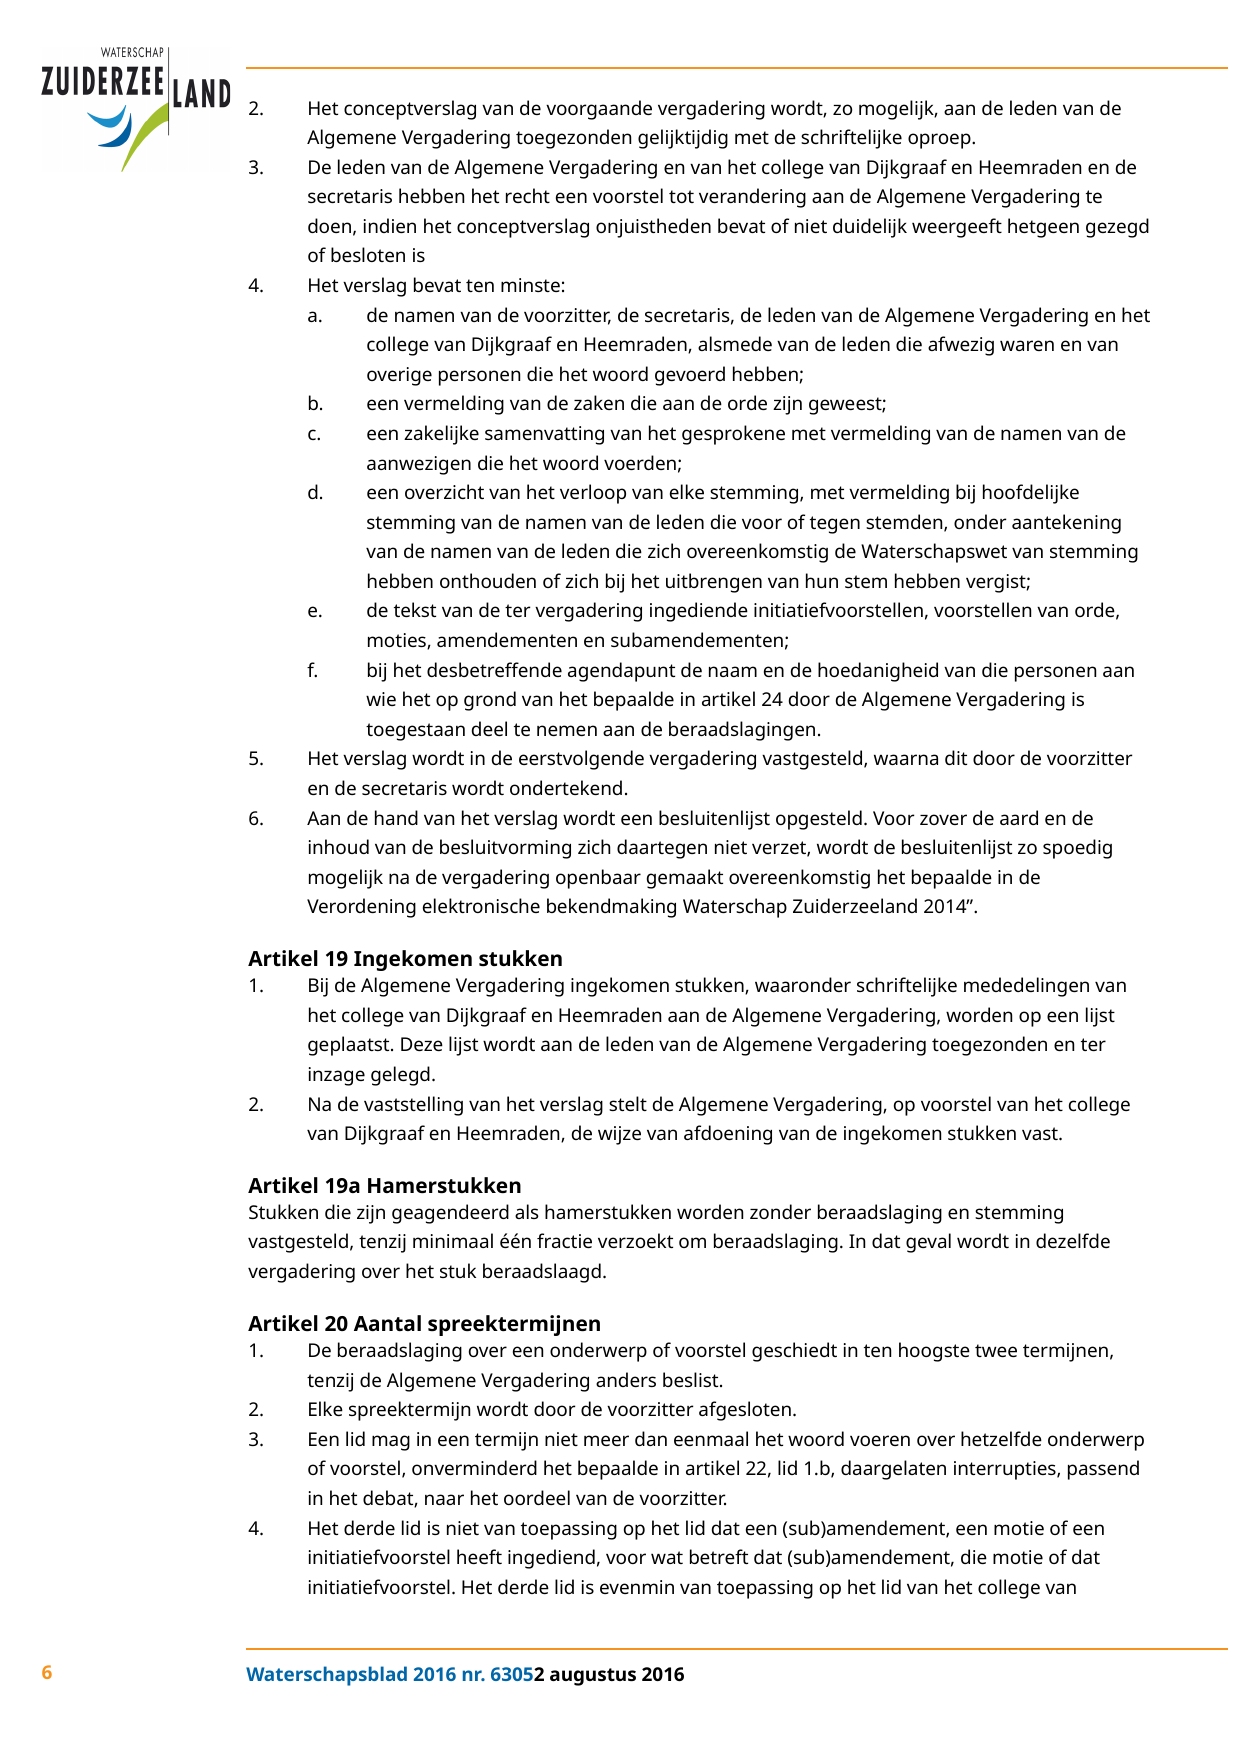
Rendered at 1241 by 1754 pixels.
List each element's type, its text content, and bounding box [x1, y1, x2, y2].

list De leden van de Algemene Vergadering en van het college van Dijkgraaf en Heemraden en de secretaris hebben het recht een voorstel tot verandering aan de Algemene Vergadering te doen, indien het conceptverslag onjuistheden bevat of niet duidelijk weergeeft hetgeen gezegd of besloten is [248, 154, 1152, 268]
list Het verslag wordt in de eerstvolgende vergadering vastgesteld, waarna dit door de voorzitter en de secretaris wordt ondertekend. [248, 746, 1152, 801]
text Artikel 19a Hamerstukken [248, 1171, 1152, 1199]
text Artikel 20 Aantal spreektermijnen [248, 1309, 1152, 1337]
list Elke spreektermijn wordt door de voorzitter afgesloten. [248, 1396, 1152, 1422]
list Het conceptverslag van de voorgaande vergadering wordt, zo mogelijk, aan de leden van de Algemene Vergadering toegezonden gelijktijdig met de schriftelijke oproep. [248, 95, 1152, 150]
picture [41, 47, 231, 172]
list Na de vaststelling van het verslag stelt de Algemene Vergadering, op voorstel van het college van Dijkgraaf en Heemraden, de wijze van afdoening van de ingekomen stukken vast. [248, 1091, 1152, 1146]
list De beraadslaging over een onderwerp of voorstel geschiedt in ten hoogste twee termijnen, tenzij de Algemene Vergadering anders beslist. [248, 1337, 1152, 1392]
text Artikel 19 Ingekomen stukken [248, 944, 1152, 972]
list Aan de hand van het verslag wordt een besluitenlijst opgesteld. Voor zover de aard en de inhoud van de besluitvorming zich daartegen niet verzet, wordt de besluitenlijst zo spoedig mogelijk na de vergadering openbaar gemaakt overeenkomstig het bepaalde in de Verordening elektronische bekendmaking Waterschap Zuiderzeeland 2014”. [248, 805, 1152, 919]
list Het verslag bevat ten minste: [248, 272, 1152, 298]
list bij het desbetreffende agendapunt de naam en de hoedanigheid van die personen aan wie het op grond van het bepaalde in artikel 24 door de Algemene Vergadering is toegestaan deel te nemen aan de beraadslagingen. [307, 657, 1152, 742]
list de tekst van de ter vergadering ingediende initiatiefvoorstellen, voorstellen van orde, moties, amendementen en subamendementen; [307, 598, 1152, 653]
text Stukken die zijn geagendeerd als hamerstukken worden zonder beraadslaging en stemming vastgesteld, tenzij minimaal één fractie verzoekt om beraadslaging. In dat geval wordt in dezelfde vergadering over het stuk beraadslaagd. [248, 1199, 1152, 1284]
list Het derde lid is niet van toepassing op het lid dat een (sub)amendement, een motie of een initiatiefvoorstel heeft ingediend, voor wat betreft dat (sub)amendement, die motie of dat initiatiefvoorstel. Het derde lid is evenmin van toepassing op het lid van het college van [248, 1515, 1152, 1599]
list een overzicht van het verloop van elke stemming, met vermelding bij hoofdelijke stemming van de namen van de leden die voor of tegen stemden, onder aantekening van de namen van de leden die zich overeenkomstig de Waterschapswet van stemming hebben onthouden of zich bij het uitbrengen van hun stem hebben vergist; [307, 479, 1152, 594]
list de namen van de voorzitter, de secretaris, de leden van de Algemene Vergadering en het college van Dijkgraaf en Heemraden, alsmede van de leden die afwezig waren en van overige personen die het woord gevoerd hebben; [307, 302, 1152, 387]
list Een lid mag in een termijn niet meer dan eenmaal het woord voeren over hetzelfde onderwerp of voorstel, onverminderd het bepaalde in artikel 22, lid 1.b, daargelaten interrupties, passend in het debat, naar het oordeel van de voorzitter. [248, 1426, 1152, 1511]
list Bij de Algemene Vergadering ingekomen stukken, waaronder schriftelijke mededelingen van het college van Dijkgraaf en Heemraden aan de Algemene Vergadering, worden op een lijst geplaatst. Deze lijst wordt aan de leden van de Algemene Vergadering toegezonden en ter inzage gelegd. [248, 972, 1152, 1087]
list een vermelding van de zaken die aan de orde zijn geweest; [307, 391, 1152, 416]
list een zakelijke samenvatting van het gesprokene met vermelding van de namen van de aanwezigen die het woord voerden; [307, 420, 1152, 476]
